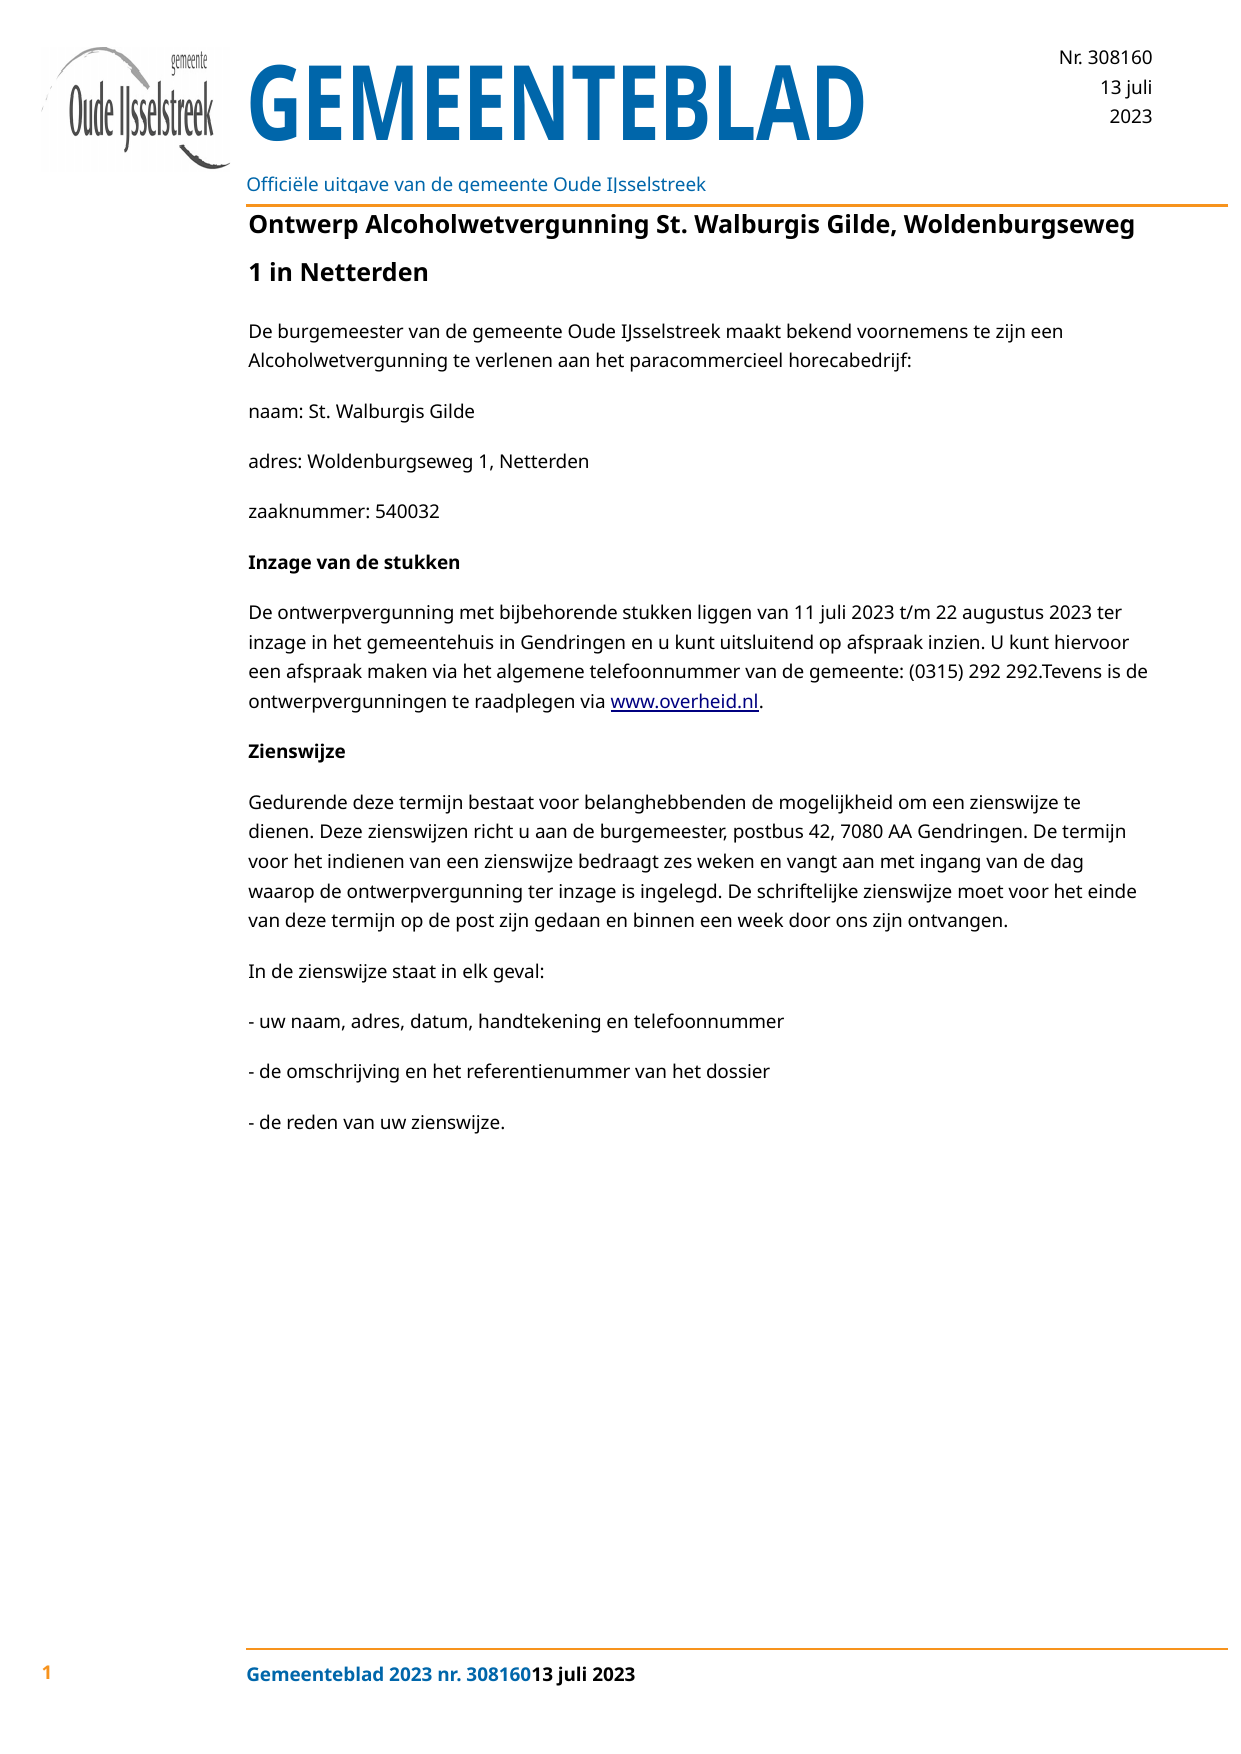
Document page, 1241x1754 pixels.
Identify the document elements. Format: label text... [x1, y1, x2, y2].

text zaaknummer: 540032 [248, 499, 1152, 524]
text - de omschrijving en het referentienummer van het dossier [248, 1059, 1152, 1084]
text Gedurende deze termijn bestaat voor belanghebbenden de mogelijkheid om een zienswijze te dienen. Deze zienswijzen richt u aan de burgemeester, postbus 42, 7080 AA Gendringen. De termijn voor het indienen van een zienswijze bedraagt zes weken en vangt aan met ingang van de dag waarop de ontwerpvergunning ter inzage is ingelegd. De schriftelijke zienswijze moet voor het einde van deze termijn op de post zijn gedaan en binnen een week door ons zijn ontvangen. [248, 789, 1152, 933]
text De burgemeester van de gemeente Oude IJsselstreek maakt bekend voornemens te zijn een Alcoholwetvergunning te verlenen aan het paracommercieel horecabedrijf: [248, 318, 1152, 373]
text - de reden van uw zienswijze. [248, 1109, 1152, 1135]
text Zienswijze [248, 739, 1152, 764]
text adres: Woldenburgseweg 1, Netterden [248, 448, 1152, 474]
text Ontwerp Alcoholwetvergunning St. Walburgis Gilde, Woldenburgseweg 1 in Netterden [248, 207, 1152, 288]
text In de zienswijze staat in elk geval: [248, 958, 1152, 984]
text - uw naam, adres, datum, handtekening en telefoonnummer [248, 1008, 1152, 1034]
picture [41, 47, 231, 172]
text Inzage van de stukken [248, 549, 1152, 575]
text naam: St. Walburgis Gilde [248, 398, 1152, 424]
text De ontwerpvergunning met bijbehorende stukken liggen van 11 juli 2023 t/m 22 augustus 2023 ter inzage in het gemeentehuis in Gendringen en u kunt uitsluitend op afspraak inzien. U kunt hiervoor een afspraak maken via het algemene telefoonnummer van de gemeente: (0315) 292 292.Tevens is de ontwerpvergunningen te raadplegen via www.overheid.nl. [248, 599, 1152, 714]
